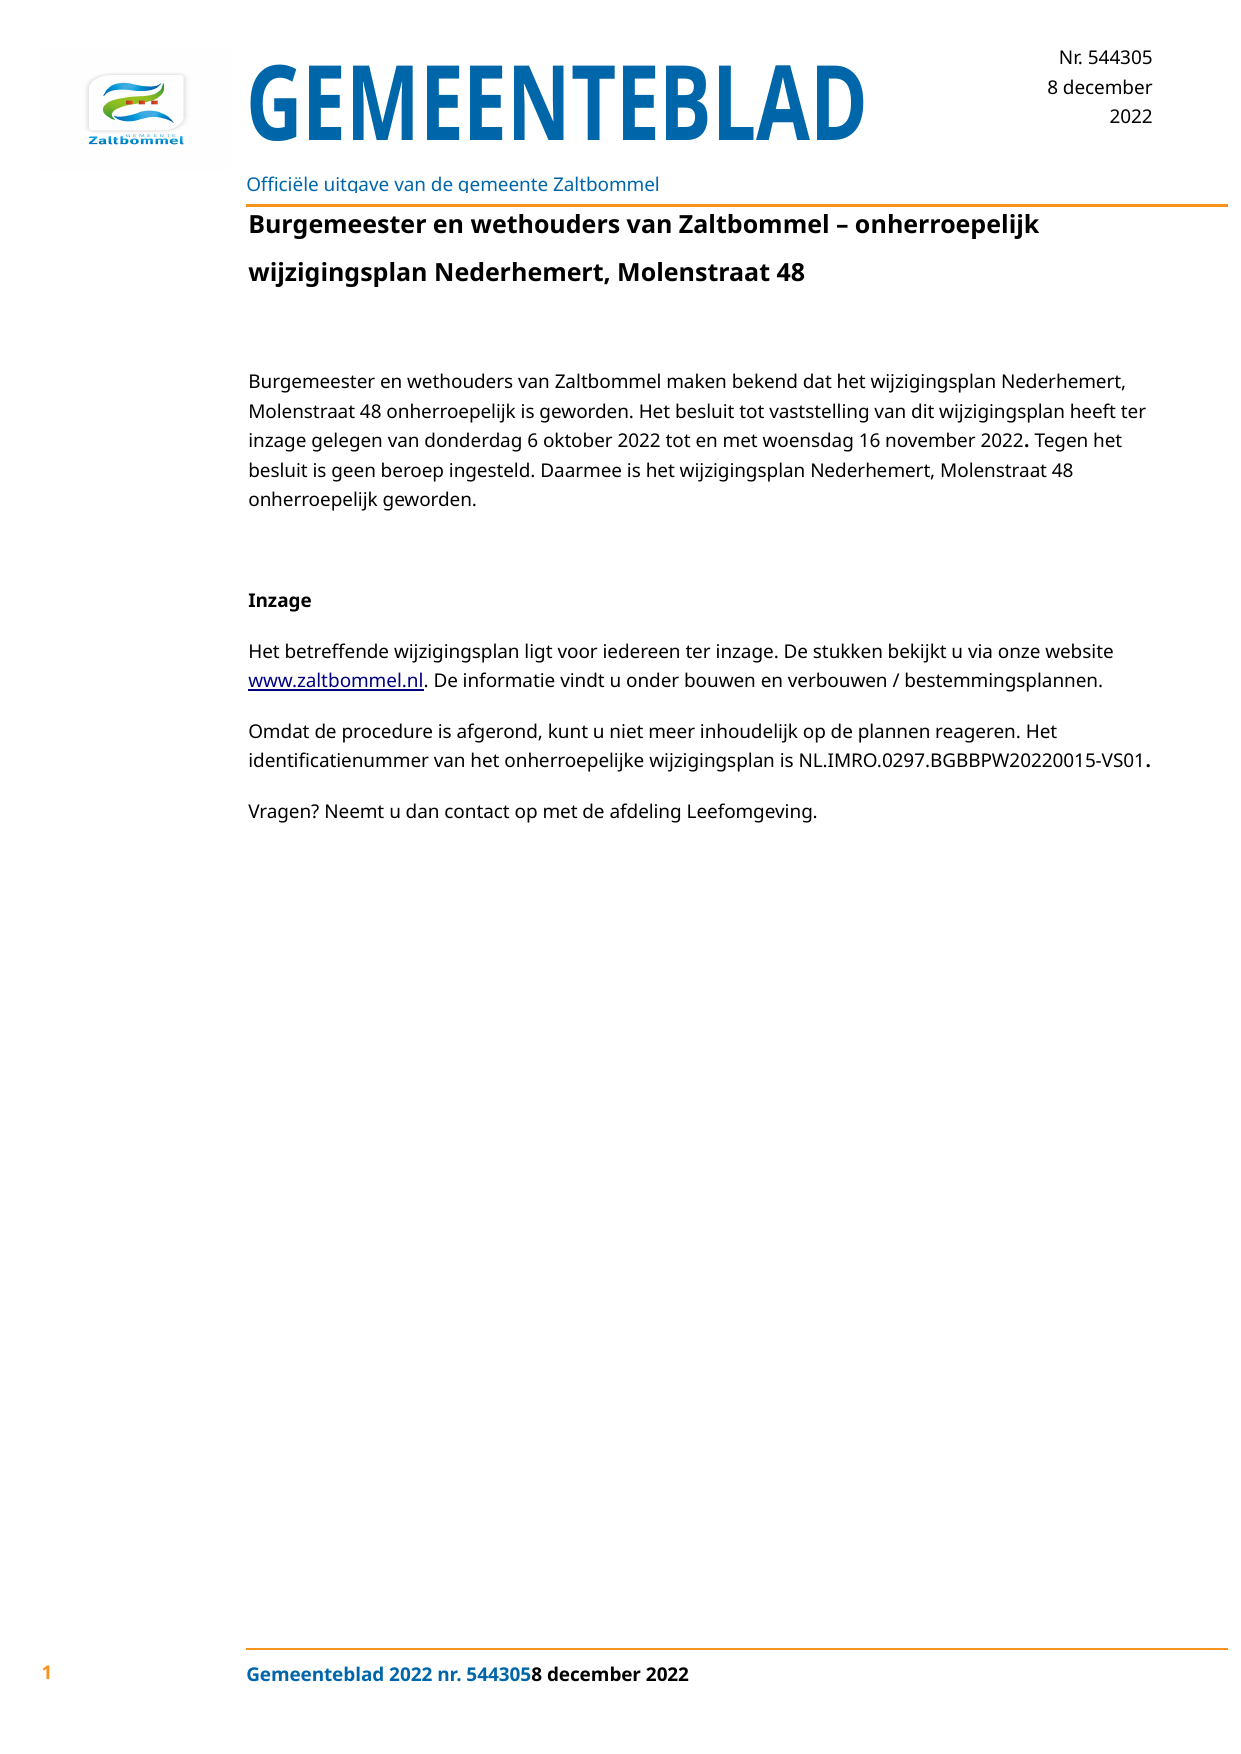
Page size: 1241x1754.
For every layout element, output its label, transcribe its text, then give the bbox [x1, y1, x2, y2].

text Burgemeester en wethouders van Zaltbommel – onherroepelijk wijzigingsplan Nederhemert, Molenstraat 48 [248, 207, 1152, 288]
text Burgemeester en wethouders van Zaltbommel maken bekend dat het wijzigingsplan Nederhemert, Molenstraat 48 onherroepelijk is geworden. Het besluit tot vaststelling van dit wijzigingsplan heeft ter inzage gelegen van donderdag 6 oktober 2022 tot en met woensdag 16 november 2022. Tegen het besluit is geen beroep ingesteld. Daarmee is het wijzigingsplan Nederhemert, Molenstraat 48 onherroepelijk geworden. [248, 368, 1152, 512]
text Het betreffende wijzigingsplan ligt voor iedereen ter inzage. De stukken bekijkt u via onze website www.zaltbommel.nl. De informatie vindt u onder bouwen en verbouwen / bestemmingsplannen. [248, 638, 1152, 693]
picture [41, 47, 231, 172]
text Inzage [248, 587, 1152, 613]
text Vragen? Neemt u dan contact op met de afdeling Leefomgeving. [248, 798, 1152, 824]
text Omdat de procedure is afgerond, kunt u niet meer inhoudelijk op de plannen reageren. Het identificatienummer van het onherroepelijke wijzigingsplan is NL.IMRO.0297.BGBBPW20220015-VS01. [248, 718, 1152, 773]
